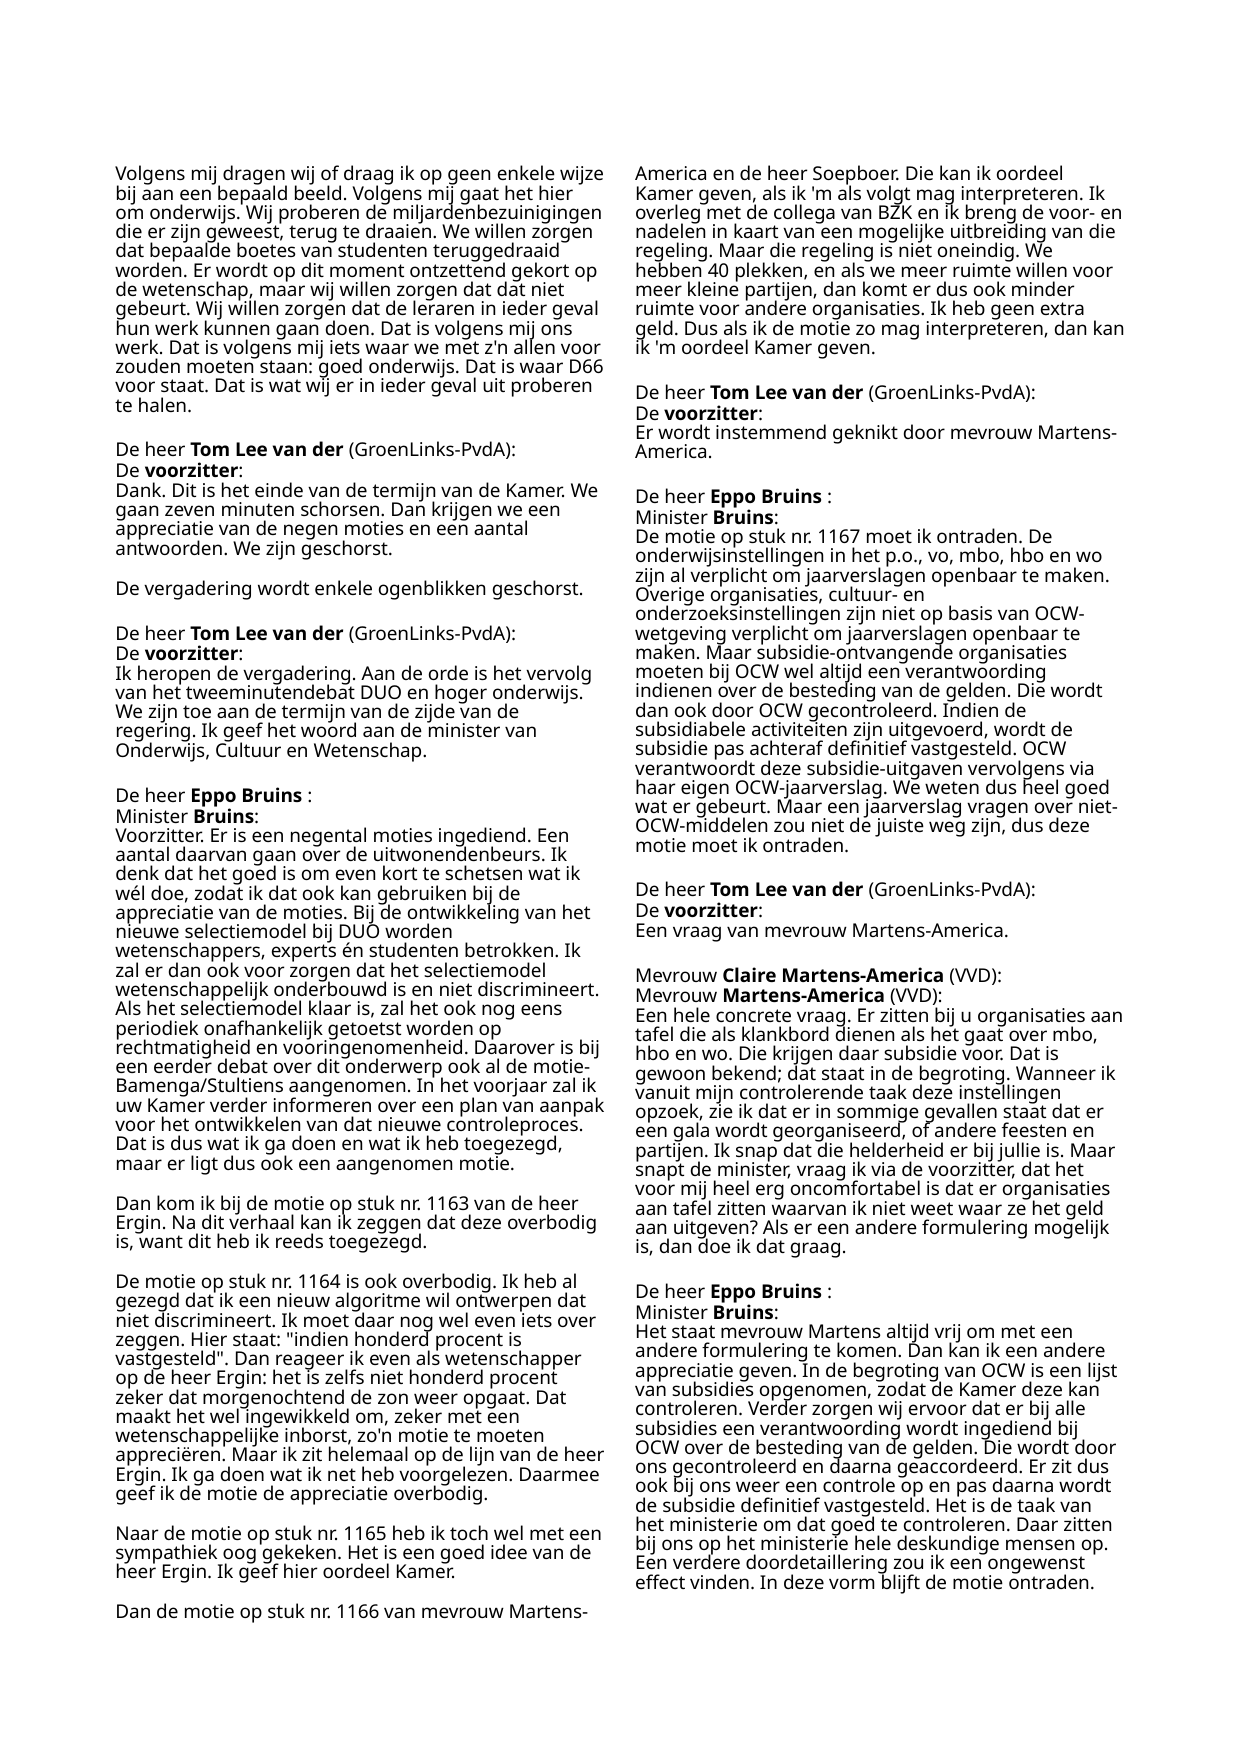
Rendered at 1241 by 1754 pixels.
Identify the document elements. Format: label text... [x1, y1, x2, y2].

text De heer Eppo Bruins : [635, 483, 1125, 509]
text De heer Tom Lee van der (GroenLinks-PvdA): [115, 437, 605, 462]
text De heer Tom Lee van der (GroenLinks-PvdA): [635, 877, 1125, 902]
text Een hele concrete vraag. Er zitten bij u organisaties aan tafel die als klankbord dienen als het gaat over mbo, hbo en wo. Die krijgen daar subsidie voor. Dat is gewoon bekend; dat staat in de begroting. Wanneer ik vanuit mijn controlerende taak deze instellingen opzoek, zie ik dat er in sommige gevallen staat dat er een gala wordt georganiseerd, of andere feesten en partijen. Ik snap dat die helderheid er bij jullie is. Maar snapt de minister, vraag ik via de voorzitter, dat het voor mij heel erg oncomfortabel is dat er organisaties aan tafel zitten waarvan ik niet weet waar ze het geld aan uitgeven? Als er een andere formulering mogelijk is, dan doe ik dat graag. [635, 1007, 1125, 1257]
text De motie op stuk nr. 1167 moet ik ontraden. De onderwijsinstellingen in het p.o., vo, mbo, hbo en wo zijn al verplicht om jaarverslagen openbaar te maken. Overige organisaties, cultuur- en onderzoeksinstellingen zijn niet op basis van OCW-wetgeving verplicht om jaarverslagen openbaar te maken. Maar subsidie-ontvangende organisaties moeten bij OCW wel altijd een verantwoording indienen over de besteding van de gelden. Die wordt dan ook door OCW gecontroleerd. Indien de subsidiabele activiteiten zijn uitgevoerd, wordt de subsidie pas achteraf definitief vastgesteld. OCW verantwoordt deze subsidie-uitgaven vervolgens via haar eigen OCW-jaarverslag. We weten dus heel goed wat er gebeurt. Maar een jaarverslag vragen over niet-OCW-middelen zou niet de juiste weg zijn, dus deze motie moet ik ontraden. [635, 528, 1125, 856]
text Minister Bruins: [635, 509, 1125, 528]
text Minister Bruins: [635, 1304, 1125, 1323]
text Dan kom ik bij de motie op stuk nr. 1163 van de heer Ergin. Na dit verhaal kan ik zeggen dat deze overbodig is, want dit heb ik reeds toegezegd. [115, 1194, 605, 1252]
text Ik heropen de vergadering. Aan de orde is het vervolg van het tweeminutendebat DUO en hoger onderwijs. We zijn toe aan de termijn van de zijde van de regering. Ik geef het woord aan de minister van Onderwijs, Cultuur en Wetenschap. [115, 665, 605, 761]
text Het staat mevrouw Martens altijd vrij om met een andere formulering te komen. Dan kan ik een andere appreciatie geven. In de begroting van OCW is een lijst van subsidies opgenomen, zodat de Kamer deze kan controleren. Verder zorgen wij ervoor dat er bij alle subsidies een verantwoording wordt ingediend bij OCW over de besteding van de gelden. Die wordt door ons gecontroleerd en daarna geaccordeerd. Er zit dus ook bij ons weer een controle op en pas daarna wordt de subsidie definitief vastgesteld. Het is de taak van het ministerie om dat goed te controleren. Daar zitten bij ons op het ministerie hele deskundige mensen op. Een verdere doordetaillering zou ik een ongewenst effect vinden. In deze vorm blijft de motie ontraden. [635, 1323, 1125, 1593]
text Minister Bruins: [115, 808, 605, 827]
text De heer Tom Lee van der (GroenLinks-PvdA): [115, 620, 605, 645]
text Een vraag van mevrouw Martens-America. [635, 922, 1125, 941]
text Volgens mij dragen wij of draag ik op geen enkele wijze bij aan een bepaald beeld. Volgens mij gaat het hier om onderwijs. Wij proberen de miljardenbezuinigingen die er zijn geweest, terug te draaien. We willen zorgen dat bepaalde boetes van studenten teruggedraaid worden. Er wordt op dit moment ontzettend gekort op de wetenschap, maar wij willen zorgen dat dat niet gebeurt. Wij willen zorgen dat de leraren in ieder geval hun werk kunnen gaan doen. Dat is volgens mij ons werk. Dat is volgens mij iets waar we met z'n allen voor zouden moeten staan: goed onderwijs. Dat is waar D66 voor staat. Dat is wat wij er in ieder geval uit proberen te halen. [115, 165, 605, 416]
text De heer Tom Lee van der (GroenLinks-PvdA): [635, 379, 1125, 404]
text De vergadering wordt enkele ogenblikken geschorst. [115, 579, 605, 599]
text Er wordt instemmend geknikt door mevrouw Martens-America. [635, 424, 1125, 462]
text America en de heer Soepboer. Die kan ik oordeel Kamer geven, als ik 'm als volgt mag interpreteren. Ik overleg met de collega van BZK en ik breng de voor- en nadelen in kaart van een mogelijke uitbreiding van die regeling. Maar die regeling is niet oneindig. We hebben 40 plekken, en als we meer ruimte willen voor meer kleine partijen, dan komt er dus ook minder ruimte voor andere organisaties. Ik heb geen extra geld. Dus als ik de motie zo mag interpreteren, dan kan ik 'm oordeel Kamer geven. [635, 165, 1125, 358]
text De voorzitter: [635, 404, 1125, 424]
text Dan de motie op stuk nr. 1166 van mevrouw Martens- [115, 1603, 605, 1623]
text De motie op stuk nr. 1164 is ook overbodig. Ik heb al gezegd dat ik een nieuw algoritme wil ontwerpen dat niet discrimineert. Ik moet daar nog wel even iets over zeggen. Hier staat: "indien honderd procent is vastgesteld". Dan reageer ik even als wetenschapper op de heer Ergin: het is zelfs niet honderd procent zeker dat morgenochtend de zon weer opgaat. Dat maakt het wel ingewikkeld om, zeker met een wetenschappelijke inborst, zo'n motie te moeten appreciëren. Maar ik zit helemaal op de lijn van de heer Ergin. Ik ga doen wat ik net heb voorgelezen. Daarmee geef ik de motie de appreciatie overbodig. [115, 1273, 605, 1504]
text Voorzitter. Er is een negental moties ingediend. Een aantal daarvan gaan over de uitwonendenbeurs. Ik denk dat het goed is om even kort te schetsen wat ik wél doe, zodat ik dat ook kan gebruiken bij de appreciatie van de moties. Bij de ontwikkeling van het nieuwe selectiemodel bij DUO worden wetenschappers, experts én studenten betrokken. Ik zal er dan ook voor zorgen dat het selectiemodel wetenschappelijk onderbouwd is en niet discrimineert. Als het selectiemodel klaar is, zal het ook nog eens periodiek onafhankelijk getoetst worden op rechtmatigheid en vooringenomenheid. Daarover is bij een eerder debat over dit onderwerp ook al de motie-Bamenga/Stultiens aangenomen. In het voorjaar zal ik uw Kamer verder informeren over een plan van aanpak voor het ontwikkelen van dat nieuwe controleproces. Dat is dus wat ik ga doen en wat ik heb toegezegd, maar er ligt dus ook een aangenomen motie. [115, 827, 605, 1174]
text De heer Eppo Bruins : [115, 782, 605, 808]
text Mevrouw Martens-America (VVD): [635, 987, 1125, 1007]
text De voorzitter: [115, 462, 605, 482]
text De voorzitter: [635, 902, 1125, 922]
text De voorzitter: [115, 645, 605, 665]
text Mevrouw Claire Martens-America (VVD): [635, 962, 1125, 987]
text De heer Eppo Bruins : [635, 1278, 1125, 1304]
text Naar de motie op stuk nr. 1165 heb ik toch wel met een sympathiek oog gekeken. Het is een goed idee van de heer Ergin. Ik geef hier oordeel Kamer. [115, 1525, 605, 1583]
text Dank. Dit is het einde van de termijn van de Kamer. We gaan zeven minuten schorsen. Dan krijgen we een appreciatie van de negen moties en een aantal antwoorden. We zijn geschorst. [115, 482, 605, 559]
